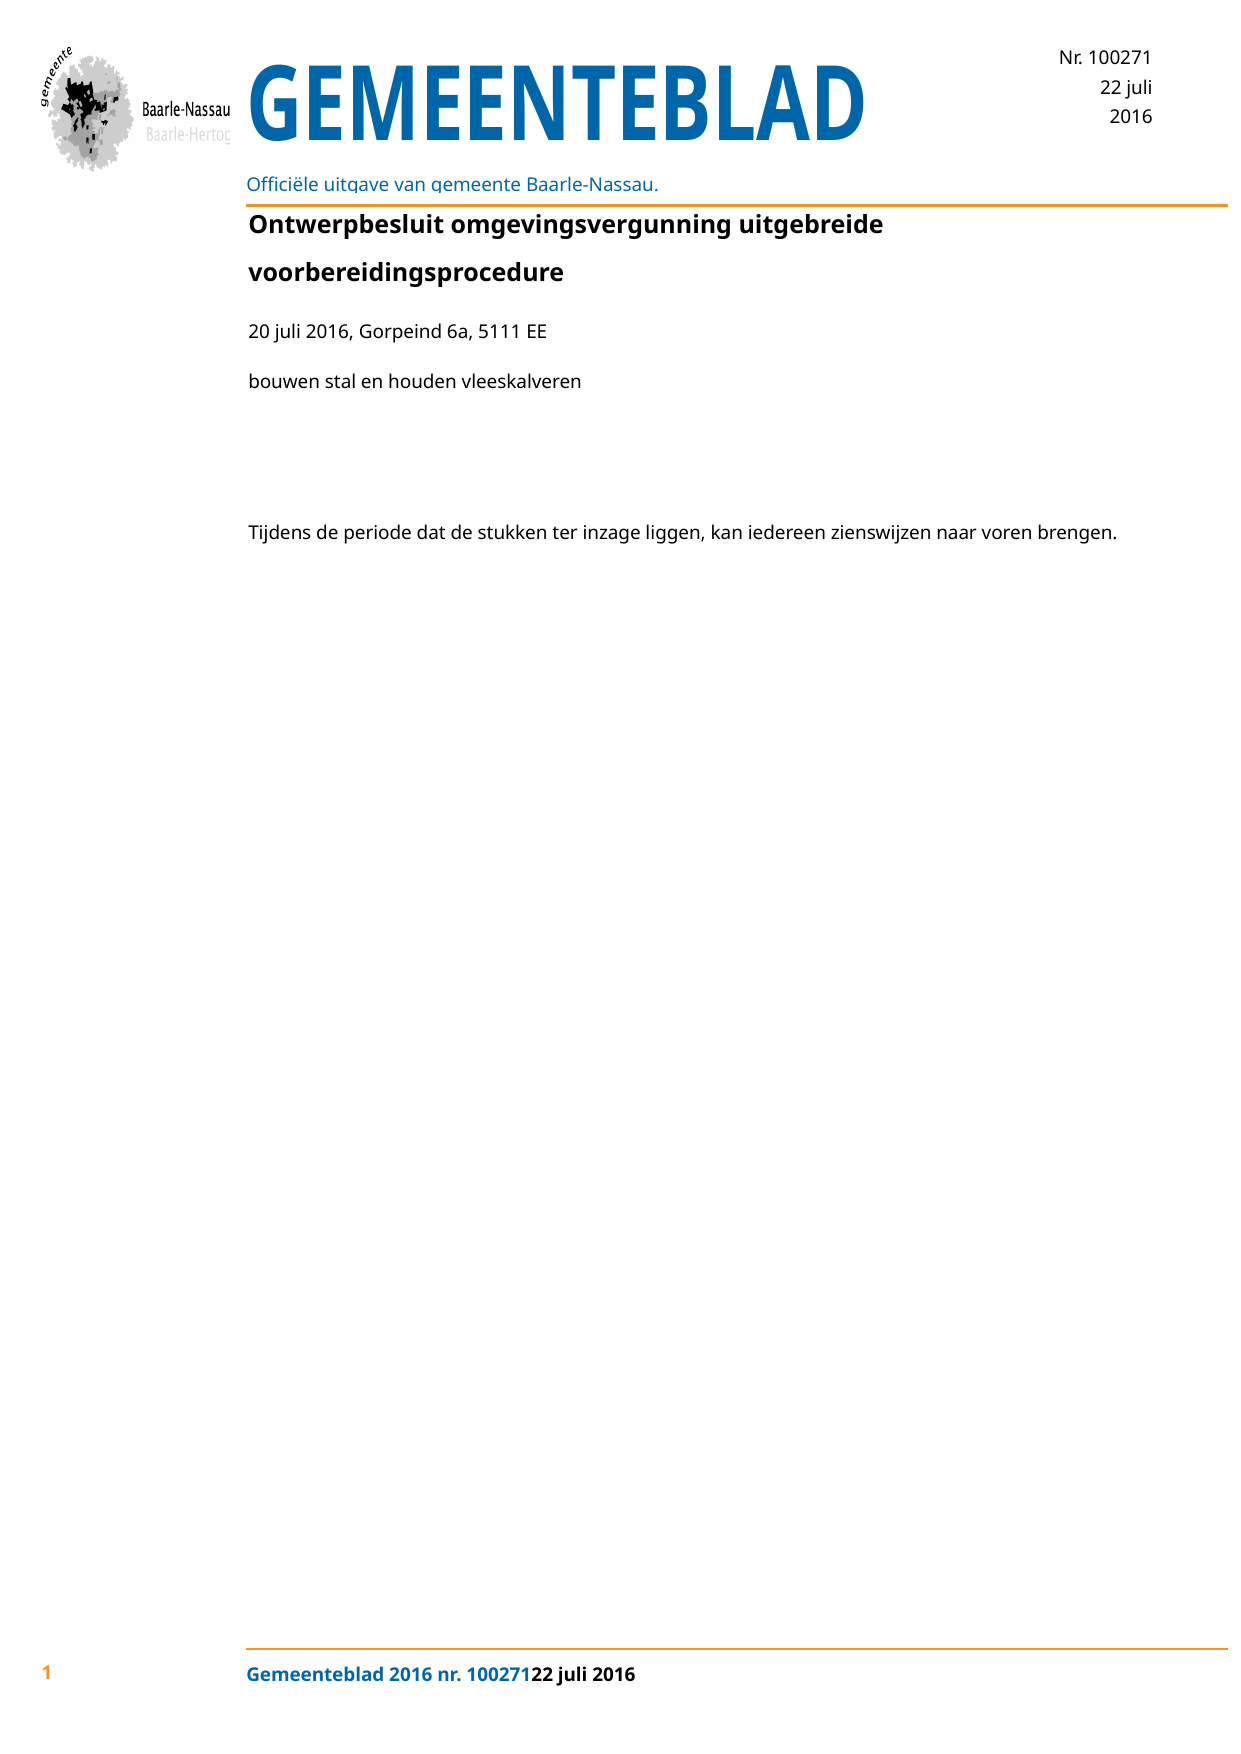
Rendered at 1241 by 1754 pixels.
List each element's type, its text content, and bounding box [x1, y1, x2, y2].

text bouwen stal en houden vleeskalveren [248, 368, 1152, 394]
text 20 juli 2016, Gorpeind 6a, 5111 EE [248, 318, 1152, 344]
picture [41, 47, 231, 172]
text Ontwerpbesluit omgevingsvergunning uitgebreide voorbereidingsprocedure [248, 207, 1152, 288]
text Tijdens de periode dat de stukken ter inzage liggen, kan iedereen zienswijzen naar voren brengen. [248, 519, 1152, 545]
